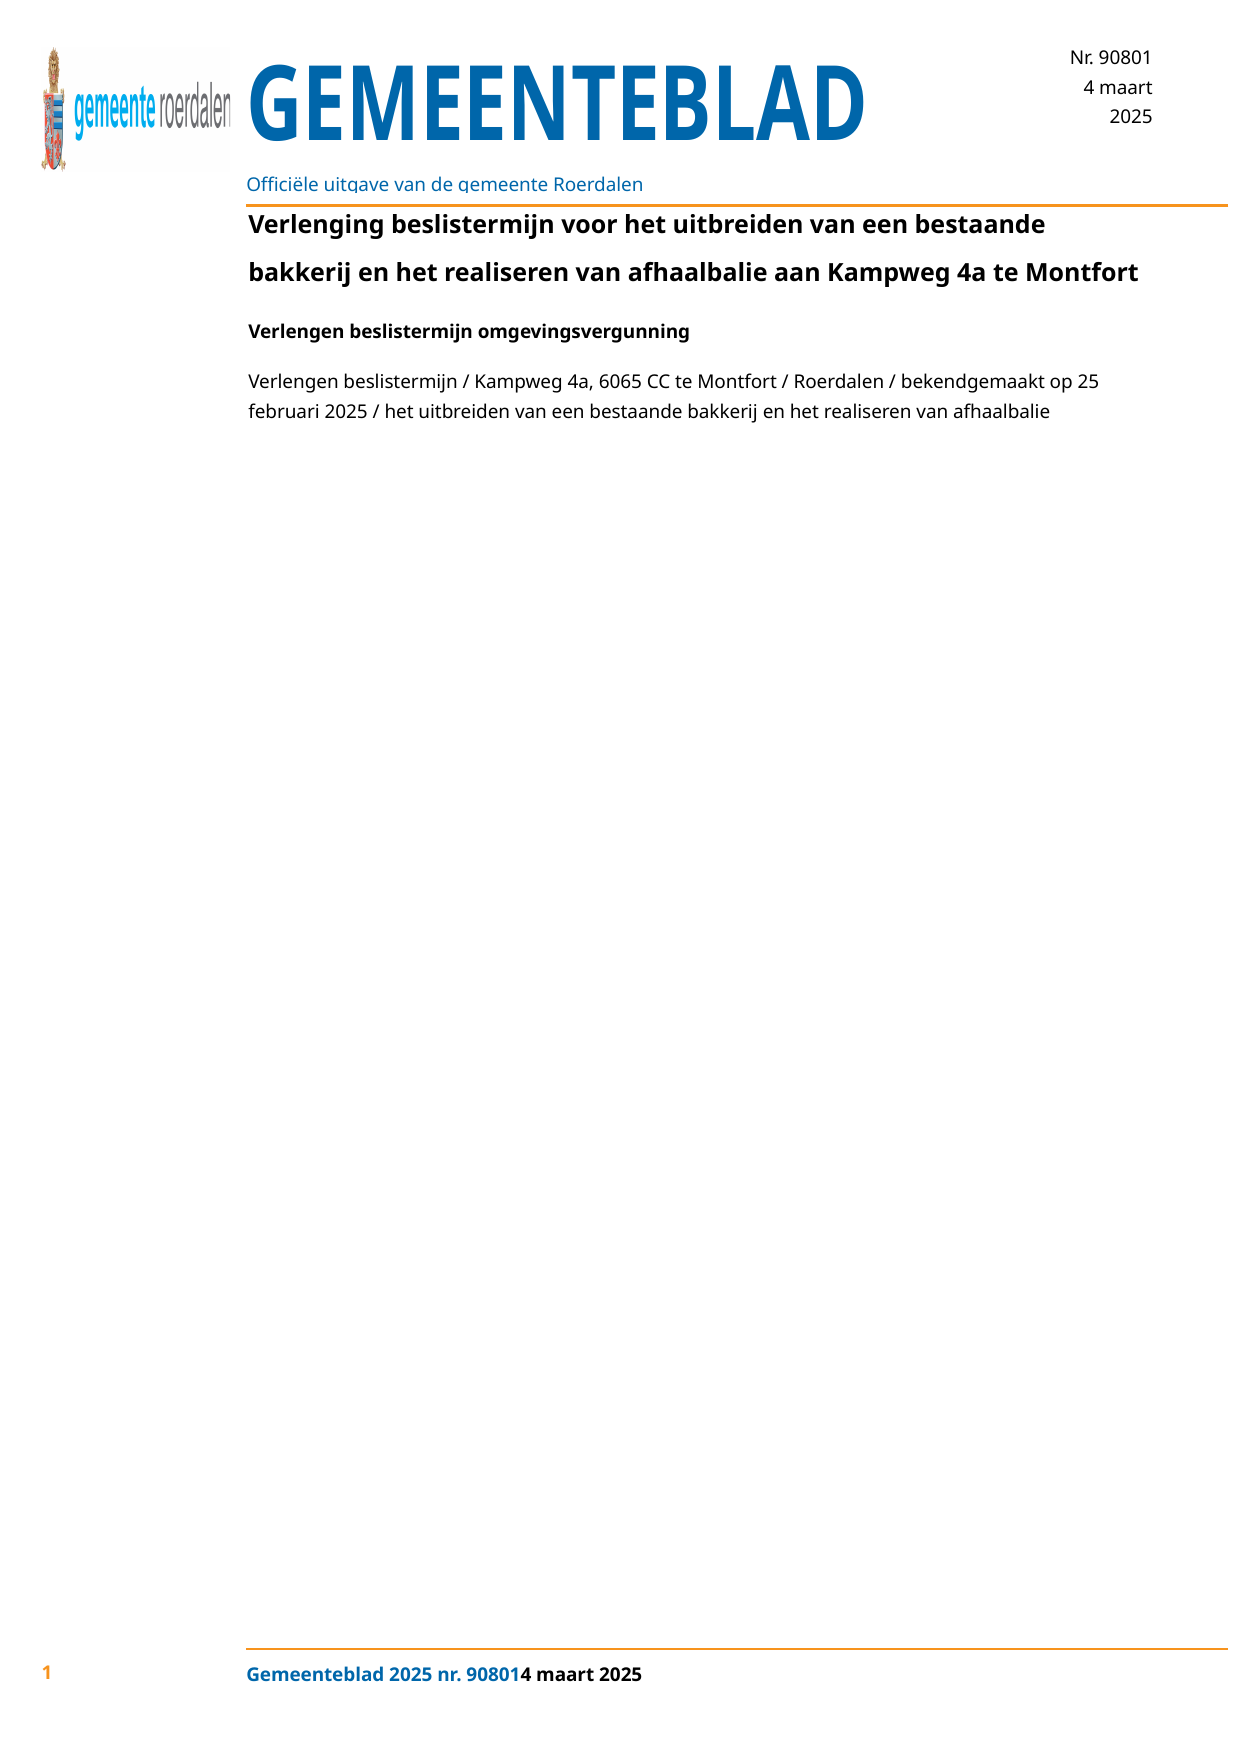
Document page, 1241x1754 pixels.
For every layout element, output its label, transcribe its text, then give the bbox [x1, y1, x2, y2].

text Verlenging beslistermijn voor het uitbreiden van een bestaande bakkerij en het realiseren van afhaalbalie aan Kampweg 4a te Montfort [248, 207, 1152, 288]
text Verlengen beslistermijn omgevingsvergunning [248, 318, 1152, 344]
text Verlengen beslistermijn / Kampweg 4a, 6065 CC te Montfort / Roerdalen / bekendgemaakt op 25 februari 2025 / het uitbreiden van een bestaande bakkerij en het realiseren van afhaalbalie [248, 368, 1152, 424]
picture [41, 47, 231, 172]
